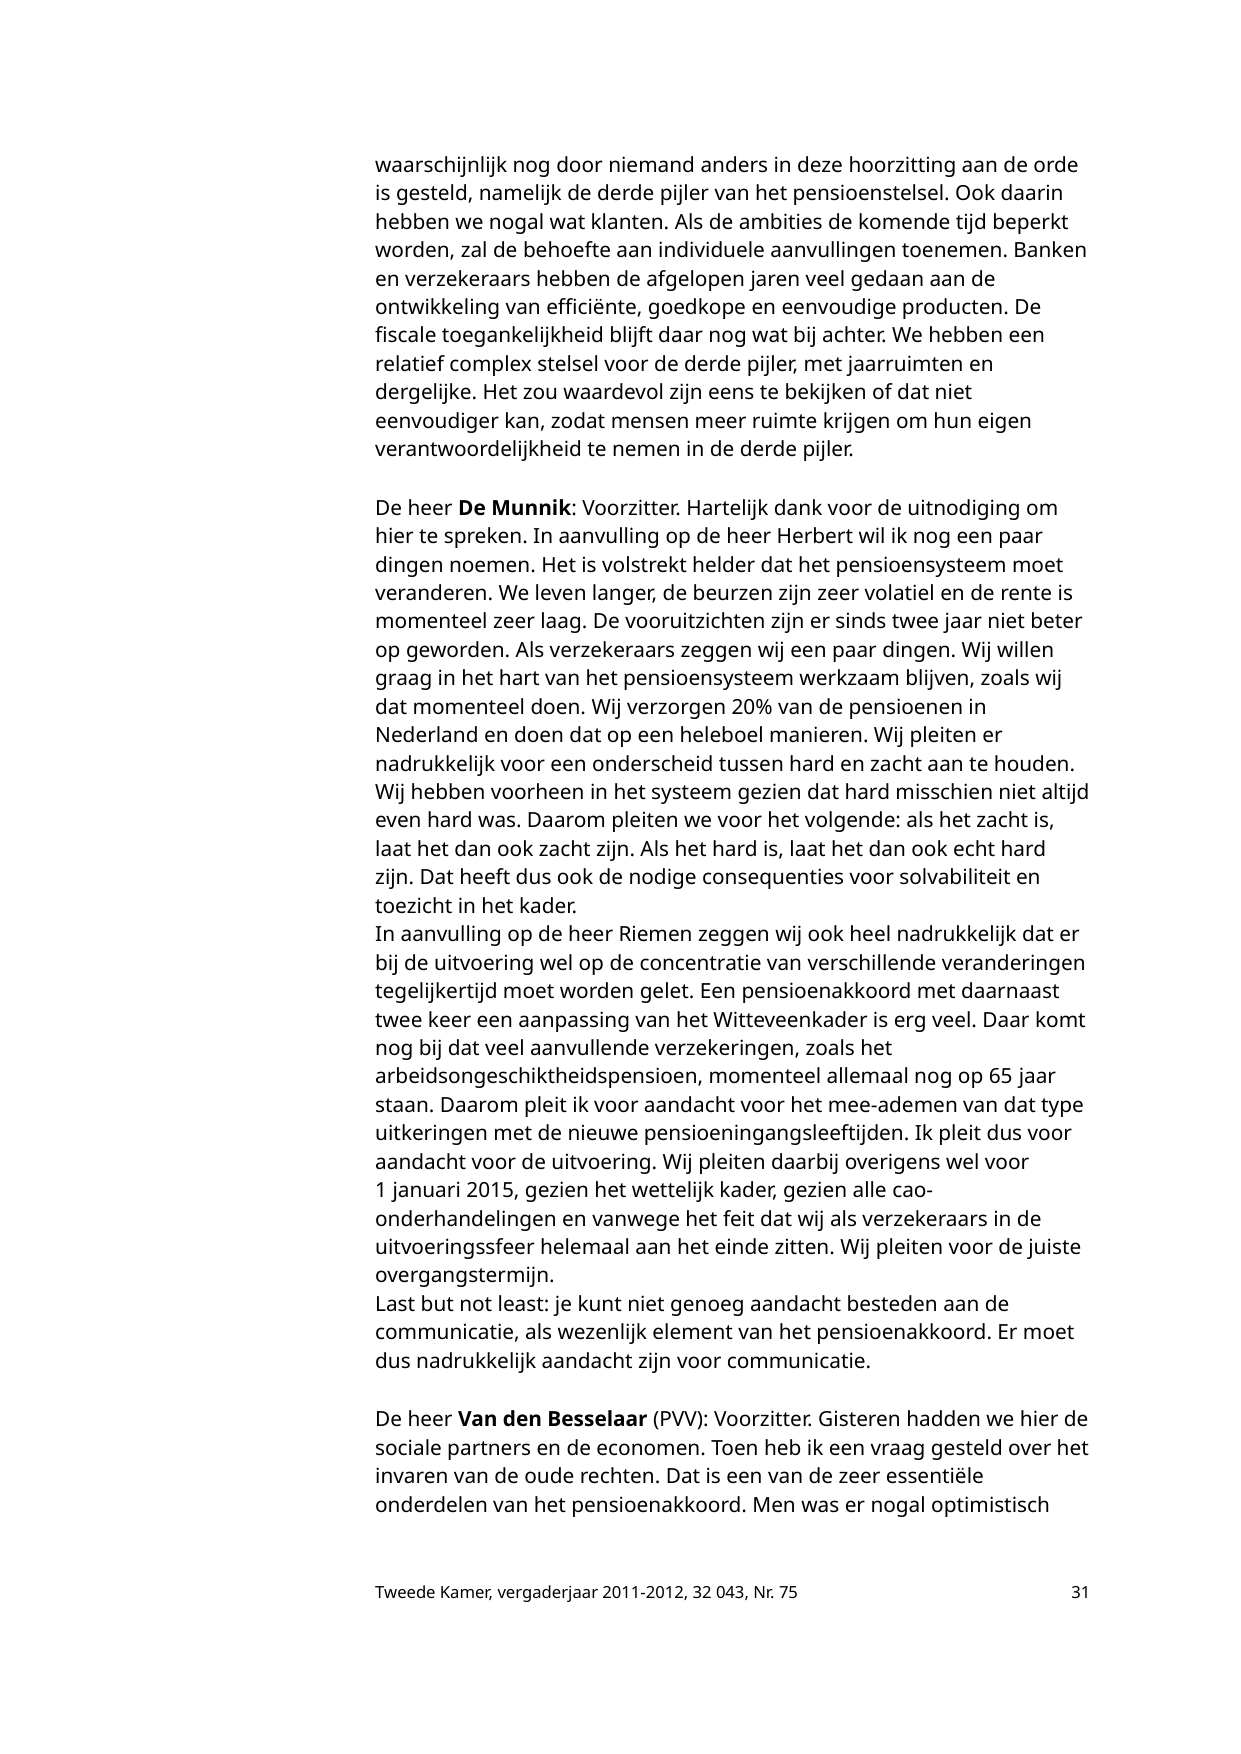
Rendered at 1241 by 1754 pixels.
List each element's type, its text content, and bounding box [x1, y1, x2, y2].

text De heer Van den Besselaar (PVV): Voorzitter. Gisteren hadden we hier de sociale partners en de economen. Toen heb ik een vraag gesteld over het invaren van de oude rechten. Dat is een van de zeer essentiële onderdelen van het pensioenakkoord. Men was er nogal optimistisch [375, 1404, 1090, 1518]
text waarschijnlijk nog door niemand anders in deze hoorzitting aan de orde is gesteld, namelijk de derde pijler van het pensioenstelsel. Ook daarin hebben we nogal wat klanten. Als de ambities de komende tijd beperkt worden, zal de behoefte aan individuele aanvullingen toenemen. Banken en verzekeraars hebben de afgelopen jaren veel gedaan aan de ontwikkeling van efficiënte, goedkope en eenvoudige producten. De fiscale toegankelijkheid blijft daar nog wat bij achter. We hebben een relatief complex stelsel voor de derde pijler, met jaarruimten en dergelijke. Het zou waardevol zijn eens te bekijken of dat niet eenvoudiger kan, zodat mensen meer ruimte krijgen om hun eigen verantwoordelijkheid te nemen in de derde pijler. [375, 150, 1090, 463]
text In aanvulling op de heer Riemen zeggen wij ook heel nadrukkelijk dat er bij de uitvoering wel op de concentratie van verschillende veranderingen tegelijkertijd moet worden gelet. Een pensioenakkoord met daarnaast twee keer een aanpassing van het Witteveenkader is erg veel. Daar komt nog bij dat veel aanvullende verzekeringen, zoals het arbeidsongeschiktheidspensioen, momenteel allemaal nog op 65 jaar staan. Daarom pleit ik voor aandacht voor het mee-ademen van dat type uitkeringen met de nieuwe pensioeningangsleeftijden. Ik pleit dus voor aandacht voor de uitvoering. Wij pleiten daarbij overigens wel voor 1 januari 2015, gezien het wettelijk kader, gezien alle cao-onderhandelingen en vanwege het feit dat wij als verzekeraars in de uitvoeringssfeer helemaal aan het einde zitten. Wij pleiten voor de juiste overgangstermijn. [375, 919, 1090, 1289]
text De heer De Munnik: Voorzitter. Hartelijk dank voor de uitnodiging om hier te spreken. In aanvulling op de heer Herbert wil ik nog een paar dingen noemen. Het is volstrekt helder dat het pensioensysteem moet veranderen. We leven langer, de beurzen zijn zeer volatiel en de rente is momenteel zeer laag. De vooruitzichten zijn er sinds twee jaar niet beter op geworden. Als verzekeraars zeggen wij een paar dingen. Wij willen graag in het hart van het pensioensysteem werkzaam blijven, zoals wij dat momenteel doen. Wij verzorgen 20% van de pensioenen in Nederland en doen dat op een heleboel manieren. Wij pleiten er nadrukkelijk voor een onderscheid tussen hard en zacht aan te houden. Wij hebben voorheen in het systeem gezien dat hard misschien niet altijd even hard was. Daarom pleiten we voor het volgende: als het zacht is, laat het dan ook zacht zijn. Als het hard is, laat het dan ook echt hard zijn. Dat heeft dus ook de nodige consequenties voor solvabiliteit en toezicht in het kader. [375, 493, 1090, 919]
text Last but not least: je kunt niet genoeg aandacht besteden aan de communicatie, als wezenlijk element van het pensioenakkoord. Er moet dus nadrukkelijk aandacht zijn voor communicatie. [375, 1289, 1090, 1374]
